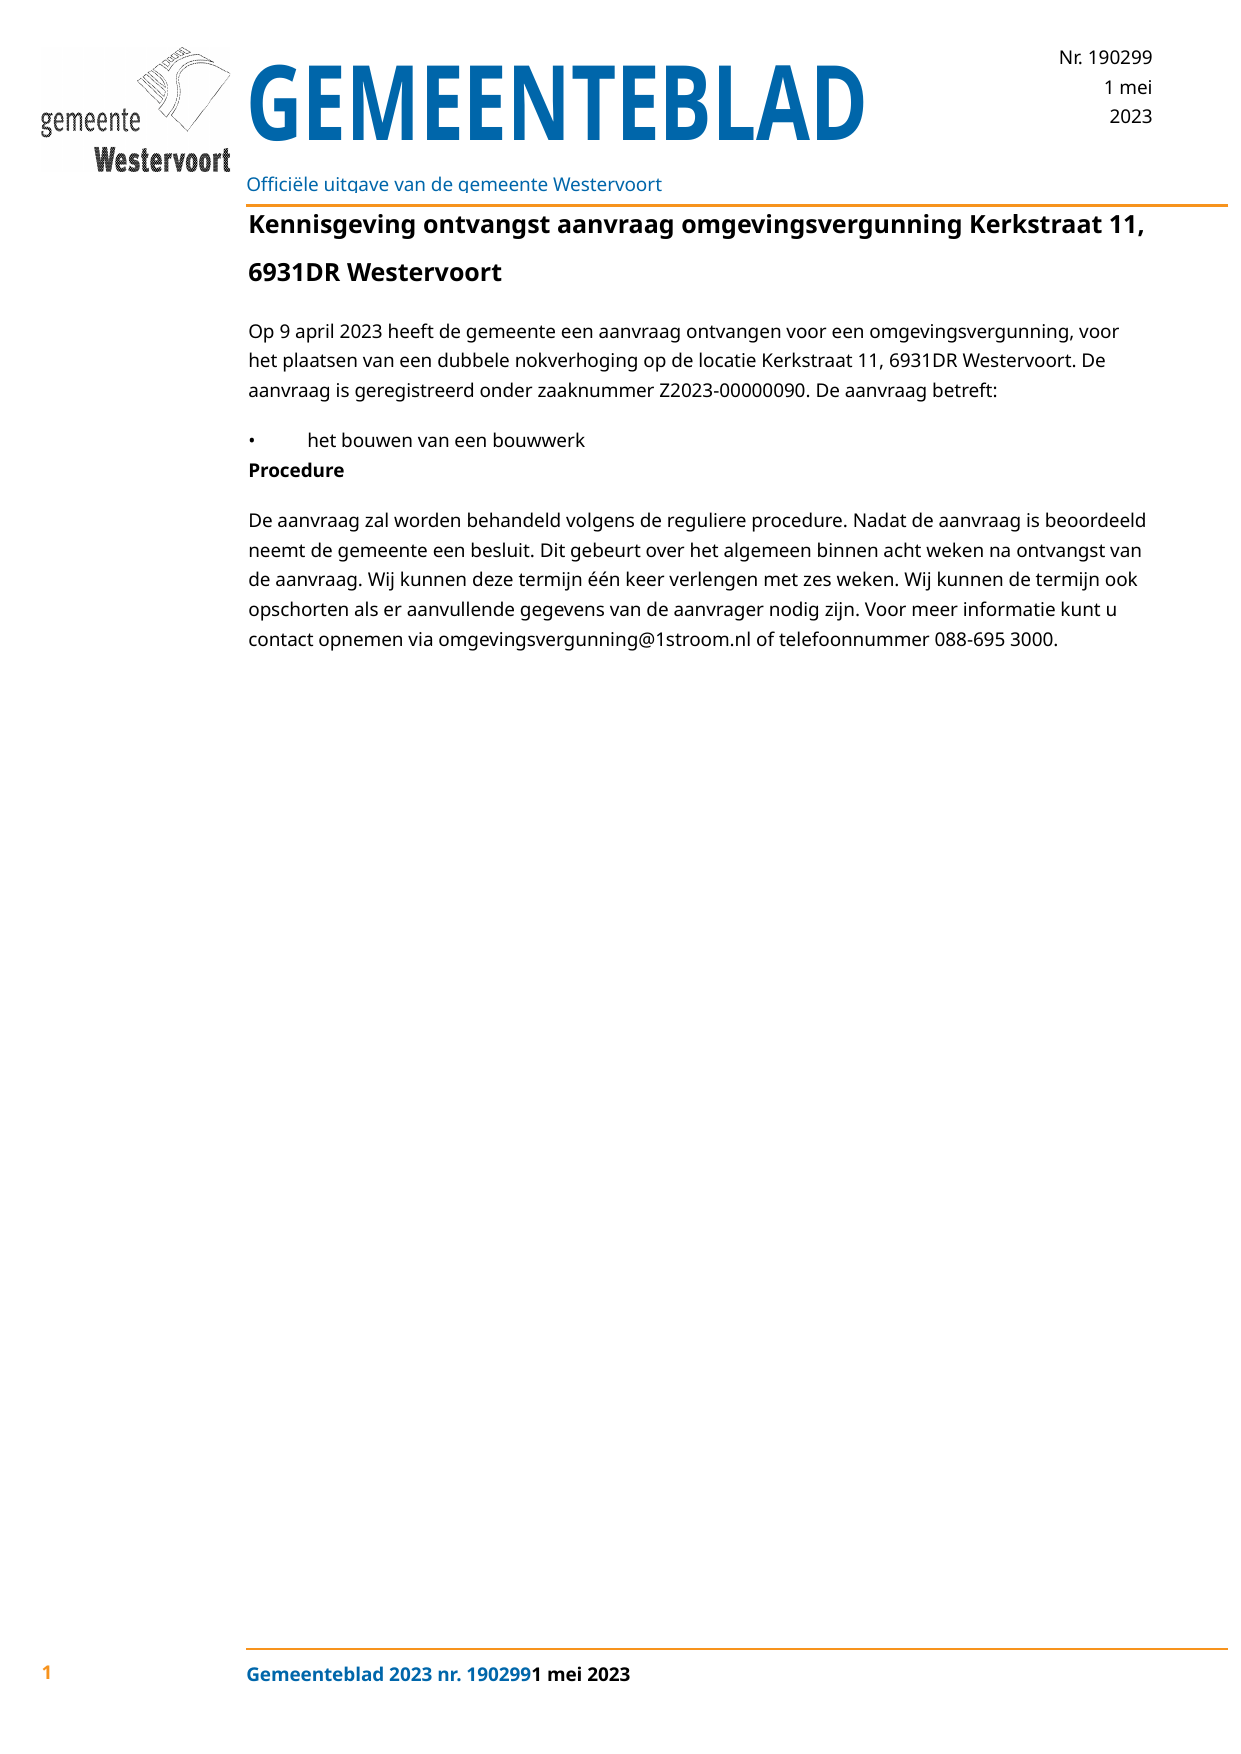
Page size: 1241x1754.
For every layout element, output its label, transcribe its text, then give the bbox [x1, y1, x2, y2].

text Kennisgeving ontvangst aanvraag omgevingsvergunning Kerkstraat 11, 6931DR Westervoort [248, 207, 1152, 288]
text Op 9 april 2023 heeft de gemeente een aanvraag ontvangen voor een omgevingsvergunning, voor het plaatsen van een dubbele nokverhoging op de locatie Kerkstraat 11, 6931DR Westervoort. De aanvraag is geregistreerd onder zaaknummer Z2023-00000090. De aanvraag betreft: [248, 318, 1152, 403]
list het bouwen van een bouwwerk [248, 427, 1152, 453]
text De aanvraag zal worden behandeld volgens de reguliere procedure. Nadat de aanvraag is beoordeeld neemt de gemeente een besluit. Dit gebeurt over het algemeen binnen acht weken na ontvangst van de aanvraag. Wij kunnen deze termijn één keer verlengen met zes weken. Wij kunnen de termijn ook opschorten als er aanvullende gegevens van de aanvrager nodig zijn. Voor meer informatie kunt u contact opnemen via omgevingsvergunning@1stroom.nl of telefoonnummer 088-695 3000. [248, 507, 1152, 652]
text Procedure [248, 457, 1152, 483]
picture [41, 47, 231, 172]
